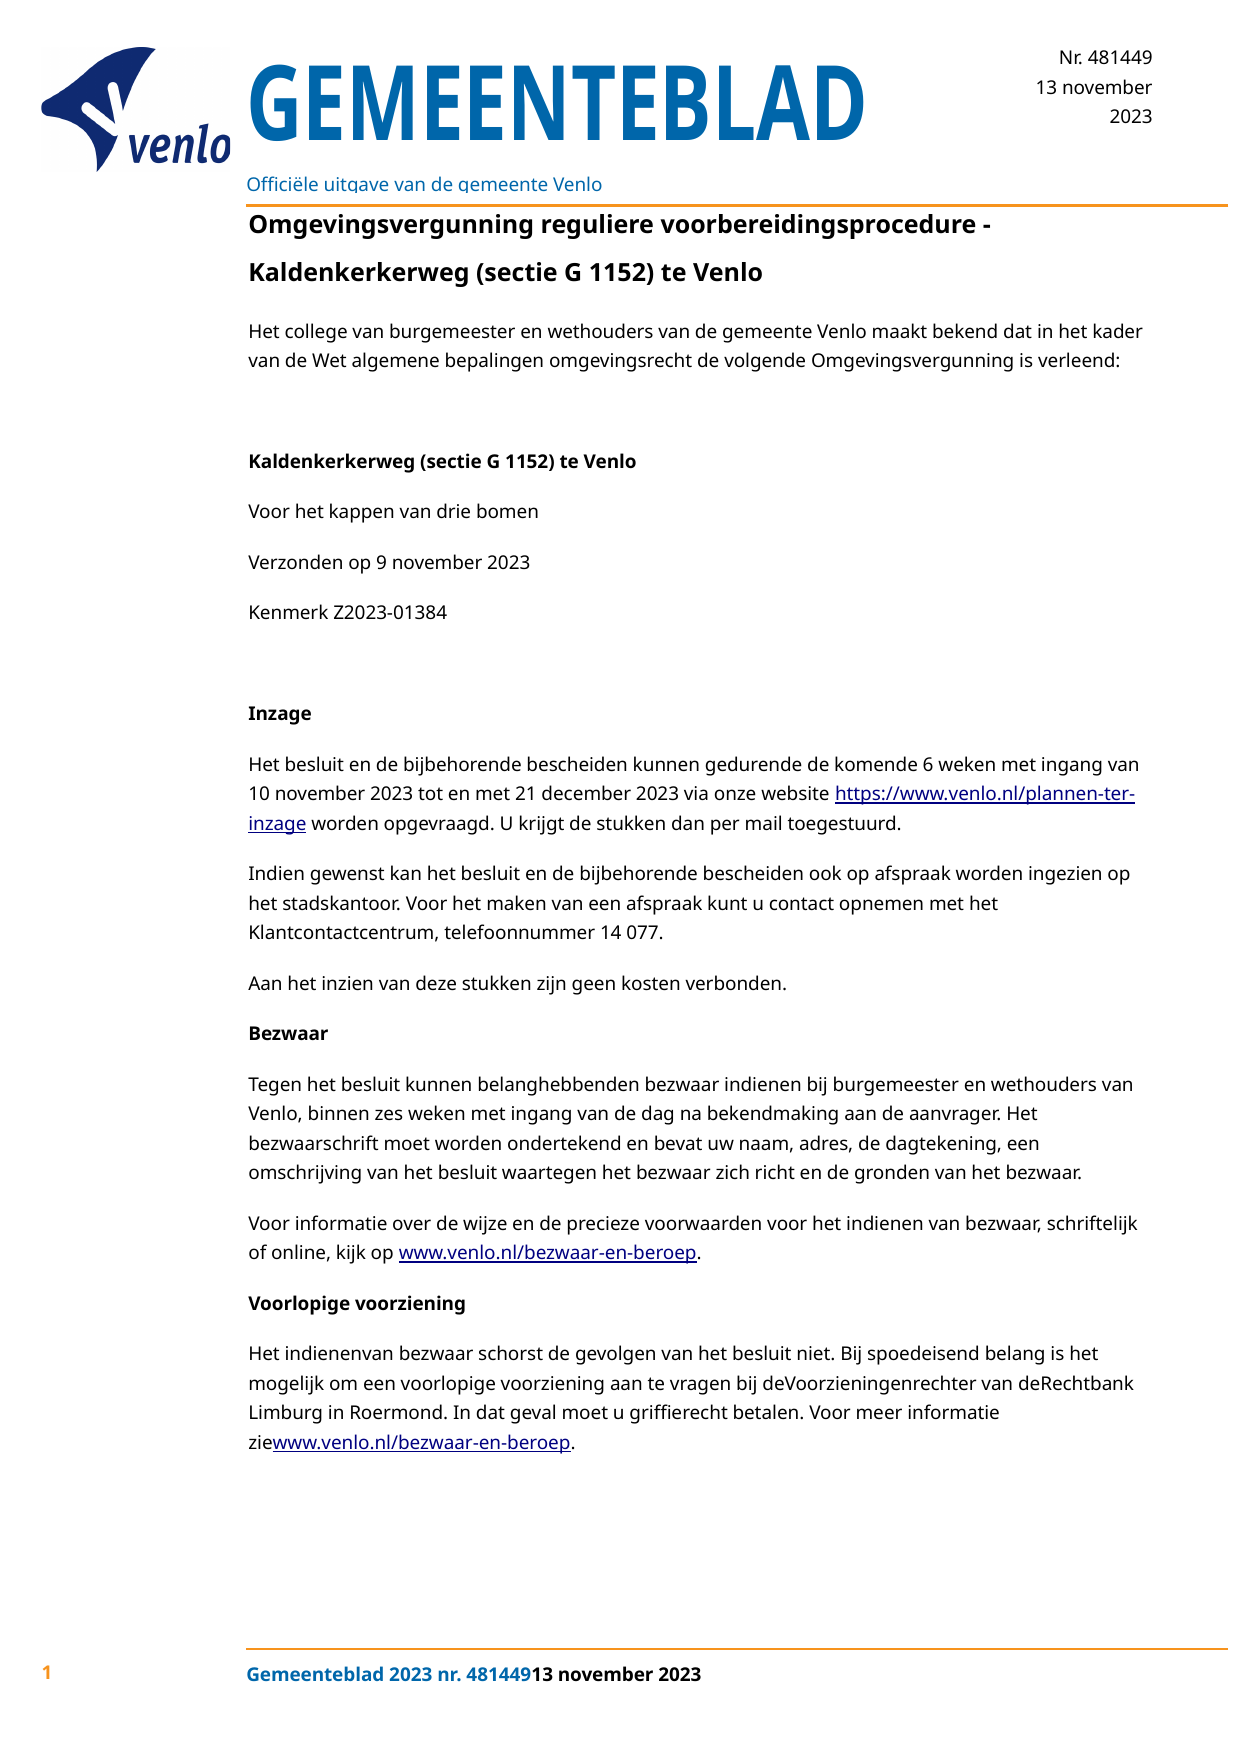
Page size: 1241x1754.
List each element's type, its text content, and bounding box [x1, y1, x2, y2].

text Voor informatie over de wijze en de precieze voorwaarden voor het indienen van bezwaar, schriftelijk of online, kijk op www.venlo.nl/bezwaar-en-beroep. [248, 1210, 1152, 1265]
picture [41, 47, 231, 172]
text Het indienenvan bezwaar schorst de gevolgen van het besluit niet. Bij spoedeisend belang is het mogelijk om een voorlopige voorziening aan te vragen bij deVoorzieningenrechter van deRechtbank Limburg in Roermond. In dat geval moet u griffierecht betalen. Voor meer informatie ziewww.venlo.nl/bezwaar-en-beroep. [248, 1340, 1152, 1455]
text Bezwaar [248, 1020, 1152, 1046]
text Het college van burgemeester en wethouders van de gemeente Venlo maakt bekend dat in het kader van de Wet algemene bepalingen omgevingsrecht de volgende Omgevingsvergunning is verleend: [248, 318, 1152, 373]
text Verzonden op 9 november 2023 [248, 549, 1152, 575]
text Voorlopige voorziening [248, 1290, 1152, 1316]
text Tegen het besluit kunnen belanghebbenden bezwaar indienen bij burgemeester en wethouders van Venlo, binnen zes weken met ingang van de dag na bekendmaking aan de aanvrager. Het bezwaarschrift moet worden ondertekend en bevat uw naam, adres, de dagtekening, een omschrijving van het besluit waartegen het bezwaar zich richt en de gronden van het bezwaar. [248, 1071, 1152, 1185]
text Kenmerk Z2023-01384 [248, 599, 1152, 625]
text Indien gewenst kan het besluit en de bijbehorende bescheiden ook op afspraak worden ingezien op het stadskantoor. Voor het maken van een afspraak kunt u contact opnemen met het Klantcontactcentrum, telefoonnummer 14 077. [248, 860, 1152, 945]
text Het besluit en de bijbehorende bescheiden kunnen gedurende de komende 6 weken met ingang van 10 november 2023 tot en met 21 december 2023 via onze website https://www.venlo.nl/plannen-ter-inzage worden opgevraagd. U krijgt de stukken dan per mail toegestuurd. [248, 751, 1152, 836]
text Kaldenkerkerweg (sectie G 1152) te Venlo [248, 448, 1152, 474]
text Voor het kappen van drie bomen [248, 499, 1152, 524]
text Aan het inzien van deze stukken zijn geen kosten verbonden. [248, 970, 1152, 996]
text Inzage [248, 700, 1152, 726]
text Omgevingsvergunning reguliere voorbereidingsprocedure - Kaldenkerkerweg (sectie G 1152) te Venlo [248, 207, 1152, 288]
